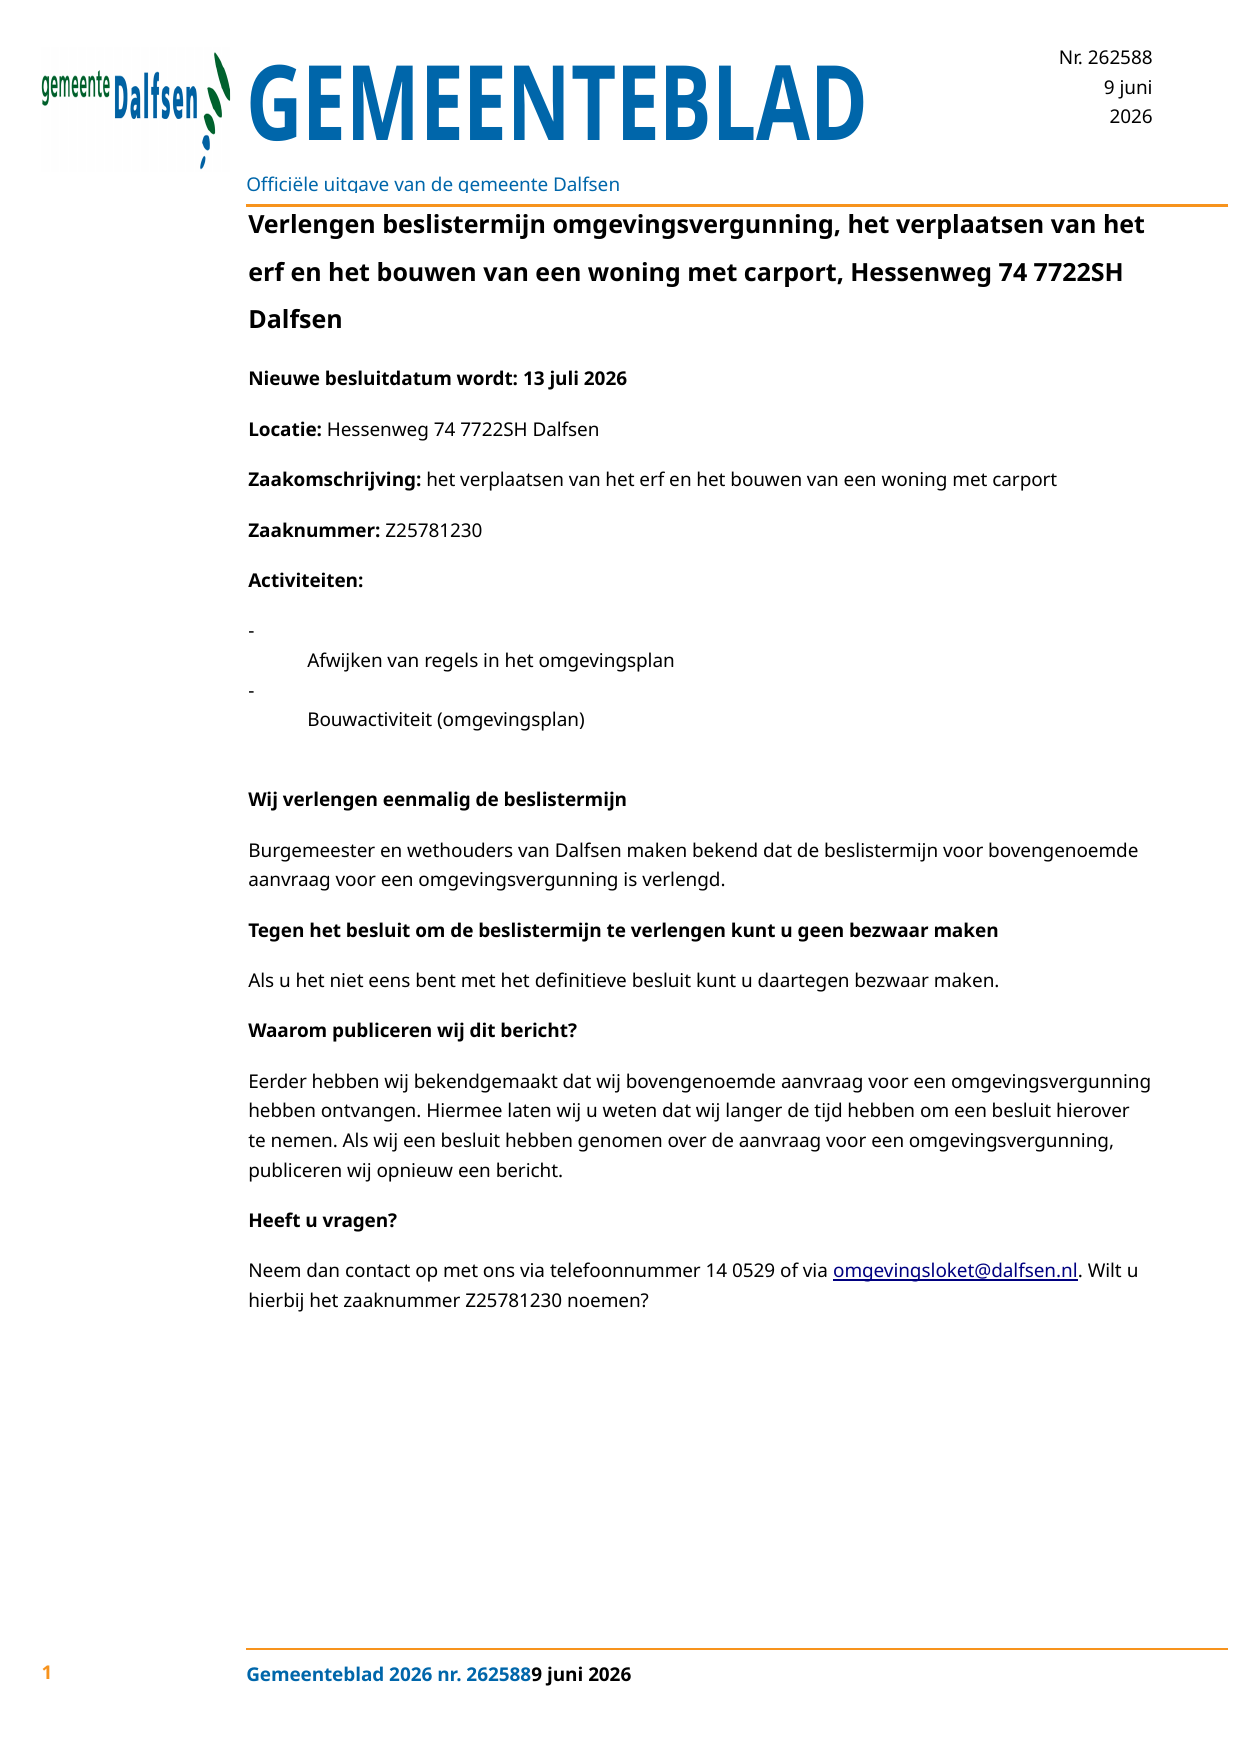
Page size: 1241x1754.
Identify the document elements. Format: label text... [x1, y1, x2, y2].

list Afwijken van regels in het omgevingsplan [248, 647, 1152, 673]
list Bouwactiviteit (omgevingsplan) [248, 706, 1152, 732]
text Tegen het besluit om de beslistermijn te verlengen kunt u geen bezwaar maken [248, 917, 1152, 942]
text Burgemeester en wethouders van Dalfsen maken bekend dat de beslistermijn voor bovengenoemde aanvraag voor een omgevingsvergunning is verlengd. [248, 837, 1152, 892]
text Wij verlengen eenmalig de beslistermijn [248, 786, 1152, 812]
text Zaaknummer: Z25781230 [248, 517, 1152, 542]
text Heeft u vragen? [248, 1207, 1152, 1233]
text Nieuwe besluitdatum wordt: 13 juli 2026 [248, 366, 1152, 391]
text Neem dan contact op met ons via telefoonnummer 14 0529 of via omgevingsloket@dalfsen.nl. Wilt u hierbij het zaaknummer Z25781230 noemen? [248, 1258, 1152, 1313]
text Activiteiten: [248, 567, 1152, 593]
text Als u het niet eens bent met het definitieve besluit kunt u daartegen bezwaar maken. [248, 967, 1152, 993]
picture [41, 47, 231, 172]
text Zaakomschrijving: het verplaatsen van het erf en het bouwen van een woning met carport [248, 466, 1152, 492]
text Eerder hebben wij bekendgemaakt dat wij bovengenoemde aanvraag voor een omgevingsvergunning hebben ontvangen. Hiermee laten wij u weten dat wij langer de tijd hebben om een besluit hierover te nemen. Als wij een besluit hebben genomen over de aanvraag voor een omgevingsvergunning, publiceren wij opnieuw een bericht. [248, 1068, 1152, 1182]
text Locatie: Hessenweg 74 7722SH Dalfsen [248, 416, 1152, 442]
text Waarom publiceren wij dit bericht? [248, 1018, 1152, 1043]
text Verlengen beslistermijn omgevingsvergunning, het verplaatsen van het erf en het bouwen van een woning met carport, Hessenweg 74 7722SH Dalfsen [248, 207, 1152, 336]
